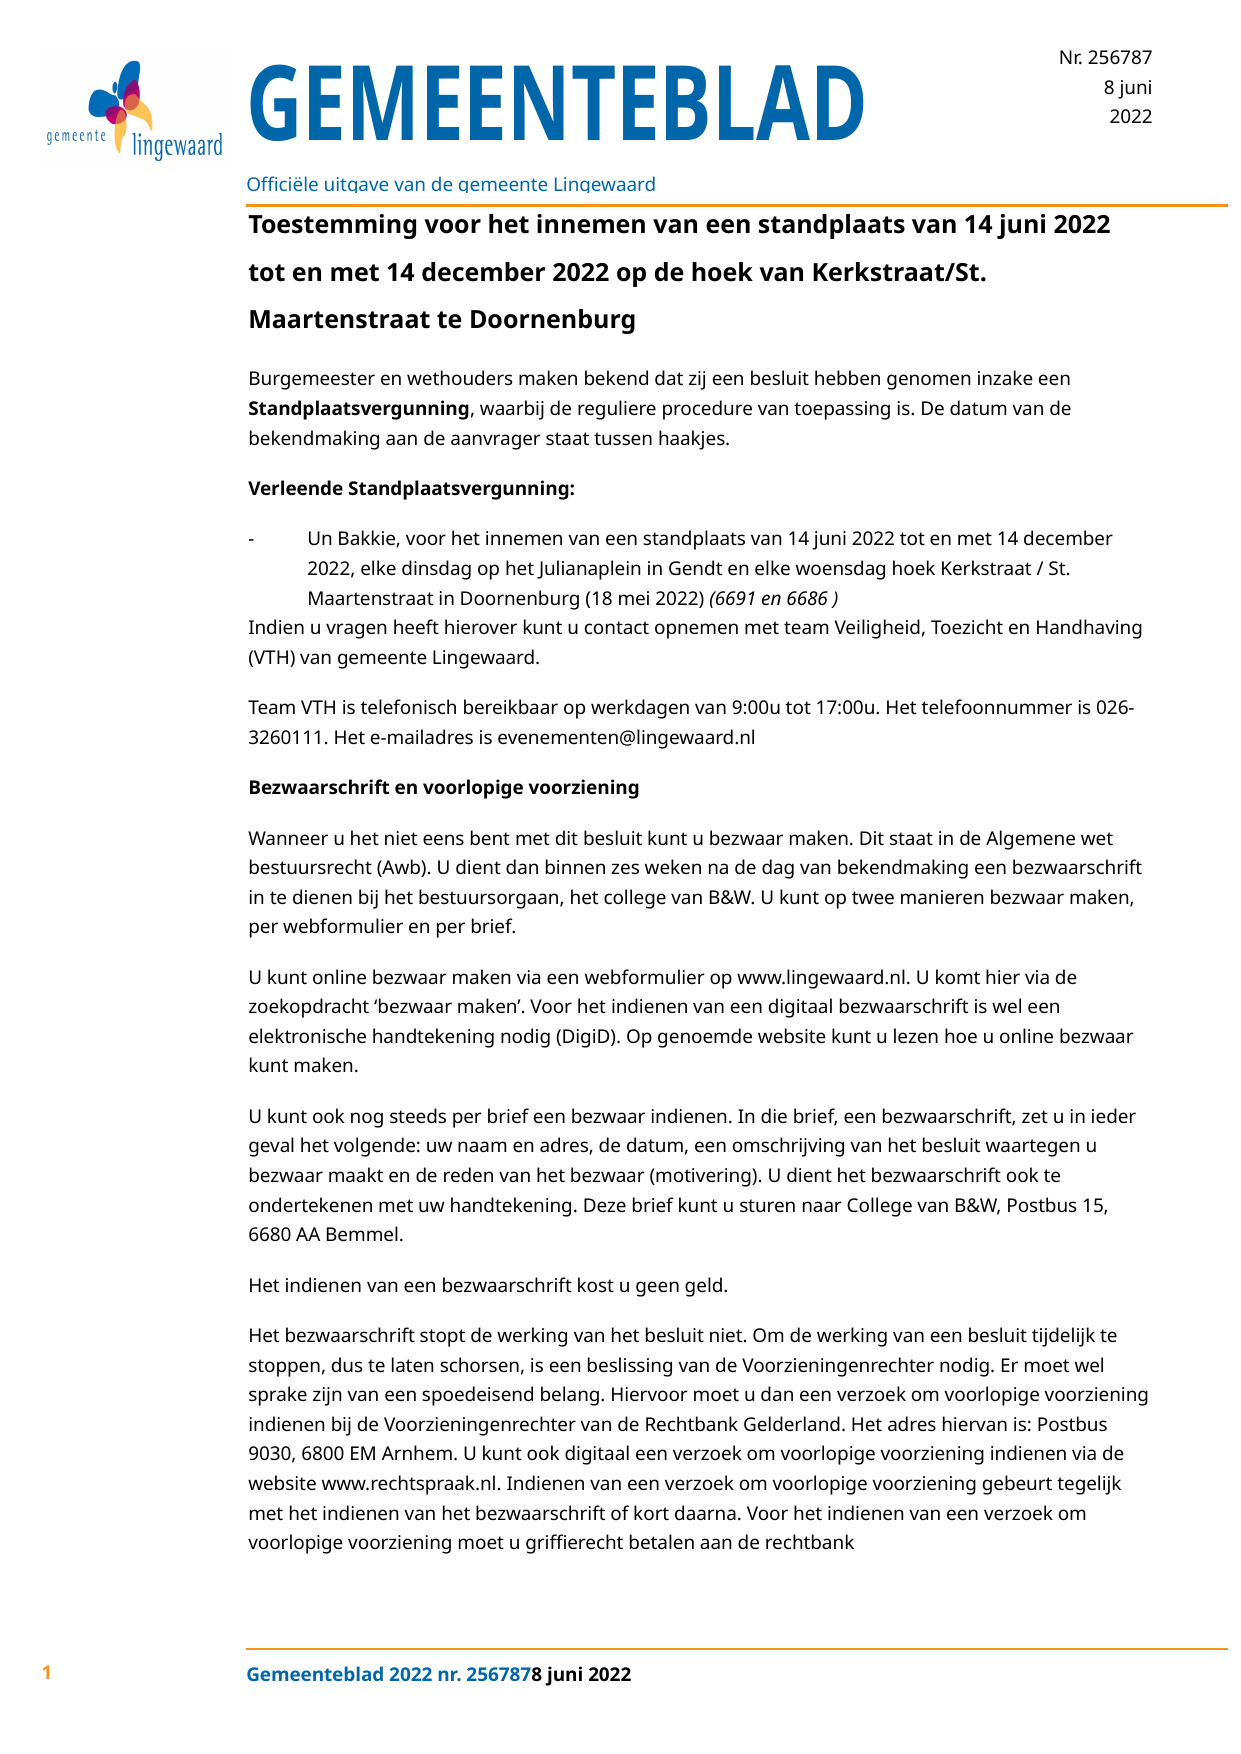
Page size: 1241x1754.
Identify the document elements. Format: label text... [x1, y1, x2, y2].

picture [41, 47, 231, 172]
text Bezwaarschrift en voorlopige voorziening [248, 774, 1152, 800]
list Un Bakkie, voor het innemen van een standplaats van 14 juni 2022 tot en met 14 december 2022, elke dinsdag op het Julianaplein in Gendt en elke woensdag hoek Kerkstraat / St. Maartenstraat in Doornenburg (18 mei 2022) (6691 en 6686 ) [248, 526, 1152, 610]
text Indien u vragen heeft hierover kunt u contact opnemen met team Veiligheid, Toezicht en Handhaving (VTH) van gemeente Lingewaard. [248, 614, 1152, 669]
text Het indienen van een bezwaarschrift kost u geen geld. [248, 1272, 1152, 1297]
text U kunt ook nog steeds per brief een bezwaar indienen. In die brief, een bezwaarschrift, zet u in ieder geval het volgende: uw naam en adres, de datum, een omschrijving van het besluit waartegen u bezwaar maakt en de reden van het bezwaar (motivering). U dient het bezwaarschrift ook te ondertekenen met uw handtekening. Deze brief kunt u sturen naar College van B&W, Postbus 15, 6680 AA Bemmel. [248, 1103, 1152, 1247]
text U kunt online bezwaar maken via een webformulier op www.lingewaard.nl. U komt hier via de zoekopdracht ‘bezwaar maken’. Voor het indienen van een digitaal bezwaarschrift is wel een elektronische handtekening nodig (DigiD). Op genoemde website kunt u lezen hoe u online bezwaar kunt maken. [248, 964, 1152, 1078]
text Toestemming voor het innemen van een standplaats van 14 juni 2022 tot en met 14 december 2022 op de hoek van Kerkstraat/St. Maartenstraat te Doornenburg [248, 207, 1152, 336]
text Burgemeester en wethouders maken bekend dat zij een besluit hebben genomen inzake een Standplaatsvergunning, waarbij de reguliere procedure van toepassing is. De datum van de bekendmaking aan de aanvrager staat tussen haakjes. [248, 366, 1152, 450]
text Verleende Standplaatsvergunning: [248, 475, 1152, 501]
text Het bezwaarschrift stopt de werking van het besluit niet. Om de werking van een besluit tijdelijk te stoppen, dus te laten schorsen, is een beslissing van de Voorzieningenrechter nodig. Er moet wel sprake zijn van een spoedeisend belang. Hiervoor moet u dan een verzoek om voorlopige voorziening indienen bij de Voorzieningenrechter van de Rechtbank Gelderland. Het adres hiervan is: Postbus 9030, 6800 EM Arnhem. U kunt ook digitaal een verzoek om voorlopige voorziening indienen via de website www.rechtspraak.nl. Indienen van een verzoek om voorlopige voorziening gebeurt tegelijk met het indienen van het bezwaarschrift of kort daarna. Voor het indienen van een verzoek om voorlopige voorziening moet u griffierecht betalen aan de rechtbank [248, 1322, 1152, 1555]
text Wanneer u het niet eens bent met dit besluit kunt u bezwaar maken. Dit staat in de Algemene wet bestuursrecht (Awb). U dient dan binnen zes weken na de dag van bekendmaking een bezwaarschrift in te dienen bij het bestuursorgaan, het college van B&W. U kunt op twee manieren bezwaar maken, per webformulier en per brief. [248, 825, 1152, 939]
text Team VTH is telefonisch bereikbaar op werkdagen van 9:00u tot 17:00u. Het telefoonnummer is 026-3260111. Het e-mailadres is evenementen@lingewaard.nl [248, 694, 1152, 749]
